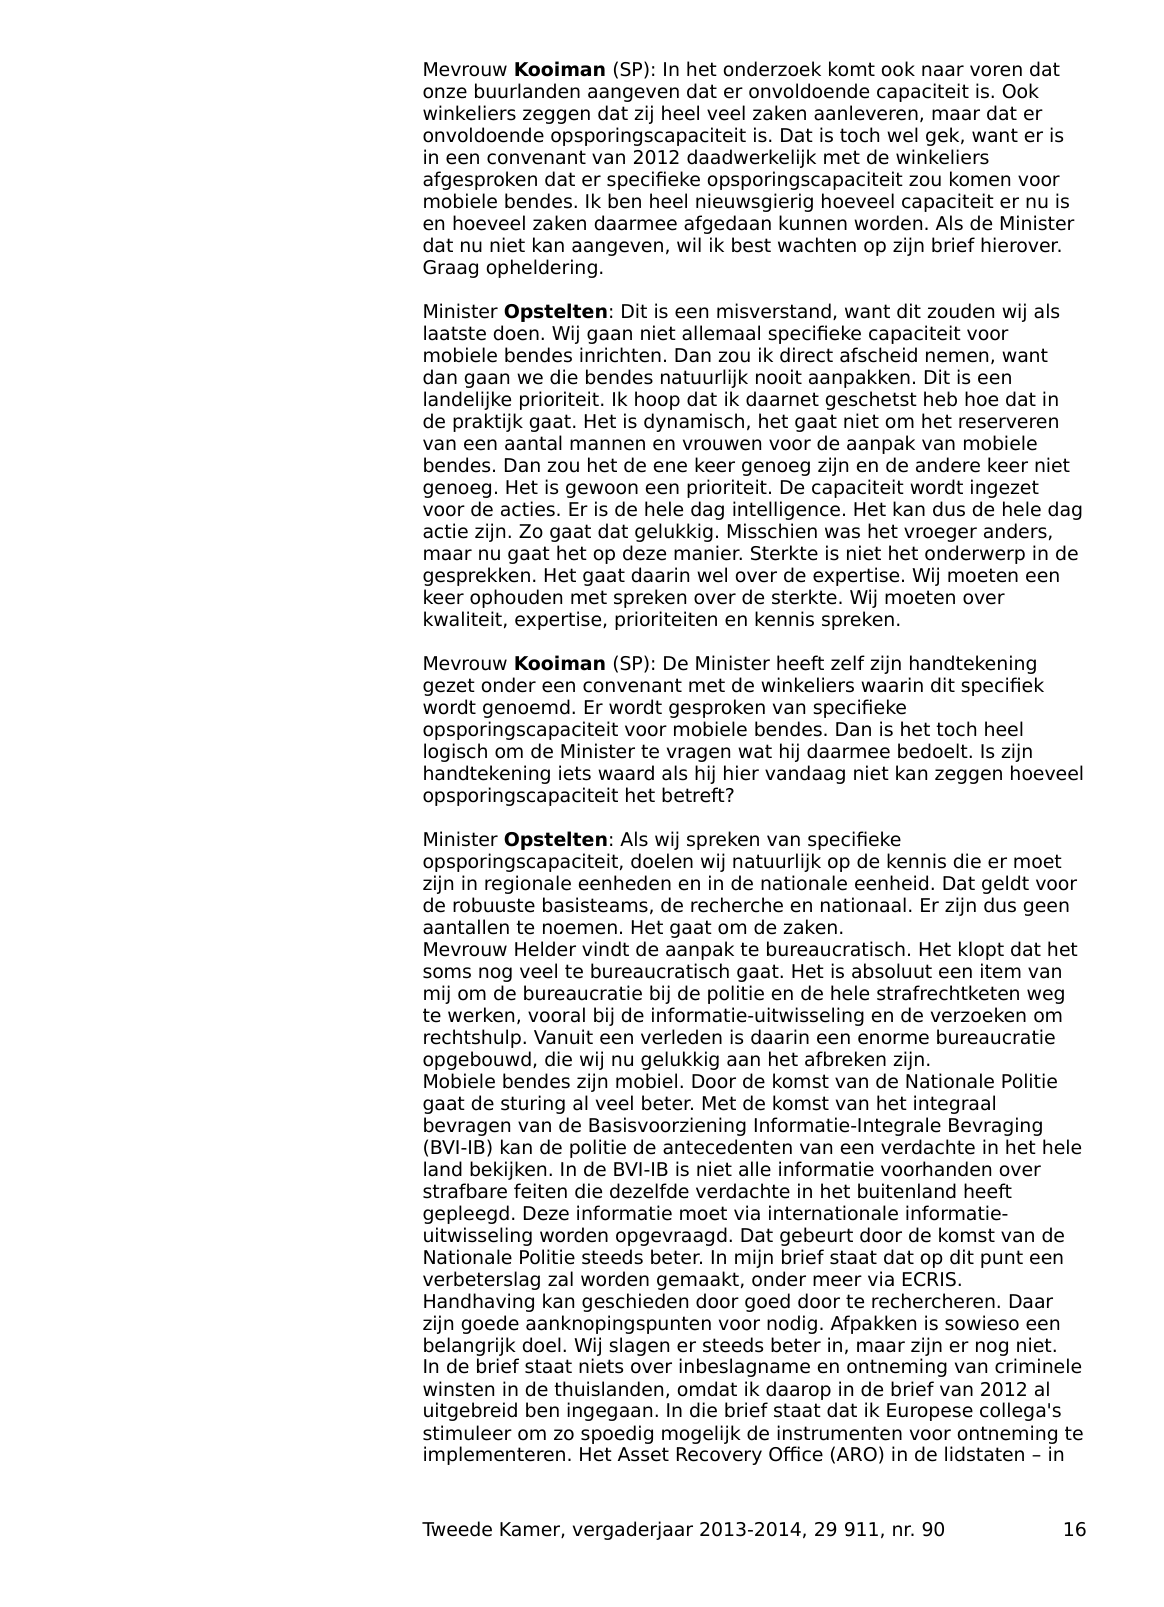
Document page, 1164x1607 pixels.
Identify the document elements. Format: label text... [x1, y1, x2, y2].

text Minister Opstelten: Als wij spreken van specifieke opsporingscapaciteit, doelen wij natuurlijk op de kennis die er moet zijn in regionale eenheden en in de nationale eenheid. Dat geldt voor de robuuste basisteams, de recherche en nationaal. Er zijn dus geen aantallen te noemen. Het gaat om de zaken. [422, 829, 1087, 939]
text Mobiele bendes zijn mobiel. Door de komst van de Nationale Politie gaat de sturing al veel beter. Met de komst van het integraal bevragen van de Basisvoorziening Informatie-Integrale Bevraging (BVI-IB) kan de politie de antecedenten van een verdachte in het hele land bekijken. In de BVI-IB is niet alle informatie voorhanden over strafbare feiten die dezelfde verdachte in het buitenland heeft gepleegd. Deze informatie moet via internationale informatie-uitwisseling worden opgevraagd. Dat gebeurt door de komst van de Nationale Politie steeds beter. In mijn brief staat dat op dit punt een verbeterslag zal worden gemaakt, onder meer via ECRIS. [422, 1071, 1087, 1291]
text In de brief staat niets over inbeslagname en ontneming van criminele winsten in de thuislanden, omdat ik daarop in de brief van 2012 al uitgebreid ben ingegaan. In die brief staat dat ik Europese collega's stimuleer om zo spoedig mogelijk de instrumenten voor ontneming te implementeren. Het Asset Recovery Office (ARO) in de lidstaten – in [422, 1356, 1087, 1466]
text Minister Opstelten: Dit is een misverstand, want dit zouden wij als laatste doen. Wij gaan niet allemaal specifieke capaciteit voor mobiele bendes inrichten. Dan zou ik direct afscheid nemen, want dan gaan we die bendes natuurlijk nooit aanpakken. Dit is een landelijke prioriteit. Ik hoop dat ik daarnet geschetst heb hoe dat in de praktijk gaat. Het is dynamisch, het gaat niet om het reserveren van een aantal mannen en vrouwen voor de aanpak van mobiele bendes. Dan zou het de ene keer genoeg zijn en de andere keer niet genoeg. Het is gewoon een prioriteit. De capaciteit wordt ingezet voor de acties. Er is de hele dag intelligence. Het kan dus de hele dag actie zijn. Zo gaat dat gelukkig. Misschien was het vroeger anders, maar nu gaat het op deze manier. Sterkte is niet het onderwerp in de gesprekken. Het gaat daarin wel over de expertise. Wij moeten een keer ophouden met spreken over de sterkte. Wij moeten over kwaliteit, expertise, prioriteiten en kennis spreken. [422, 301, 1087, 631]
text Mevrouw Helder vindt de aanpak te bureaucratisch. Het klopt dat het soms nog veel te bureaucratisch gaat. Het is absoluut een item van mij om de bureaucratie bij de politie en de hele strafrechtketen weg te werken, vooral bij de informatie-uitwisseling en de verzoeken om rechtshulp. Vanuit een verleden is daarin een enorme bureaucratie opgebouwd, die wij nu gelukkig aan het afbreken zijn. [422, 939, 1087, 1071]
text Mevrouw Kooiman (SP): De Minister heeft zelf zijn handtekening gezet onder een convenant met de winkeliers waarin dit specifiek wordt genoemd. Er wordt gesproken van specifieke opsporingscapaciteit voor mobiele bendes. Dan is het toch heel logisch om de Minister te vragen wat hij daarmee bedoelt. Is zijn handtekening iets waard als hij hier vandaag niet kan zeggen hoeveel opsporingscapaciteit het betreft? [422, 653, 1087, 807]
text Handhaving kan geschieden door goed door te rechercheren. Daar zijn goede aanknopingspunten voor nodig. Afpakken is sowieso een belangrijk doel. Wij slagen er steeds beter in, maar zijn er nog niet. [422, 1291, 1087, 1356]
text Mevrouw Kooiman (SP): In het onderzoek komt ook naar voren dat onze buurlanden aangeven dat er onvoldoende capaciteit is. Ook winkeliers zeggen dat zij heel veel zaken aanleveren, maar dat er onvoldoende opsporingscapaciteit is. Dat is toch wel gek, want er is in een convenant van 2012 daadwerkelijk met de winkeliers afgesproken dat er specifieke opsporingscapaciteit zou komen voor mobiele bendes. Ik ben heel nieuwsgierig hoeveel capaciteit er nu is en hoeveel zaken daarmee afgedaan kunnen worden. Als de Minister dat nu niet kan aangeven, wil ik best wachten op zijn brief hierover. Graag opheldering. [422, 59, 1087, 279]
